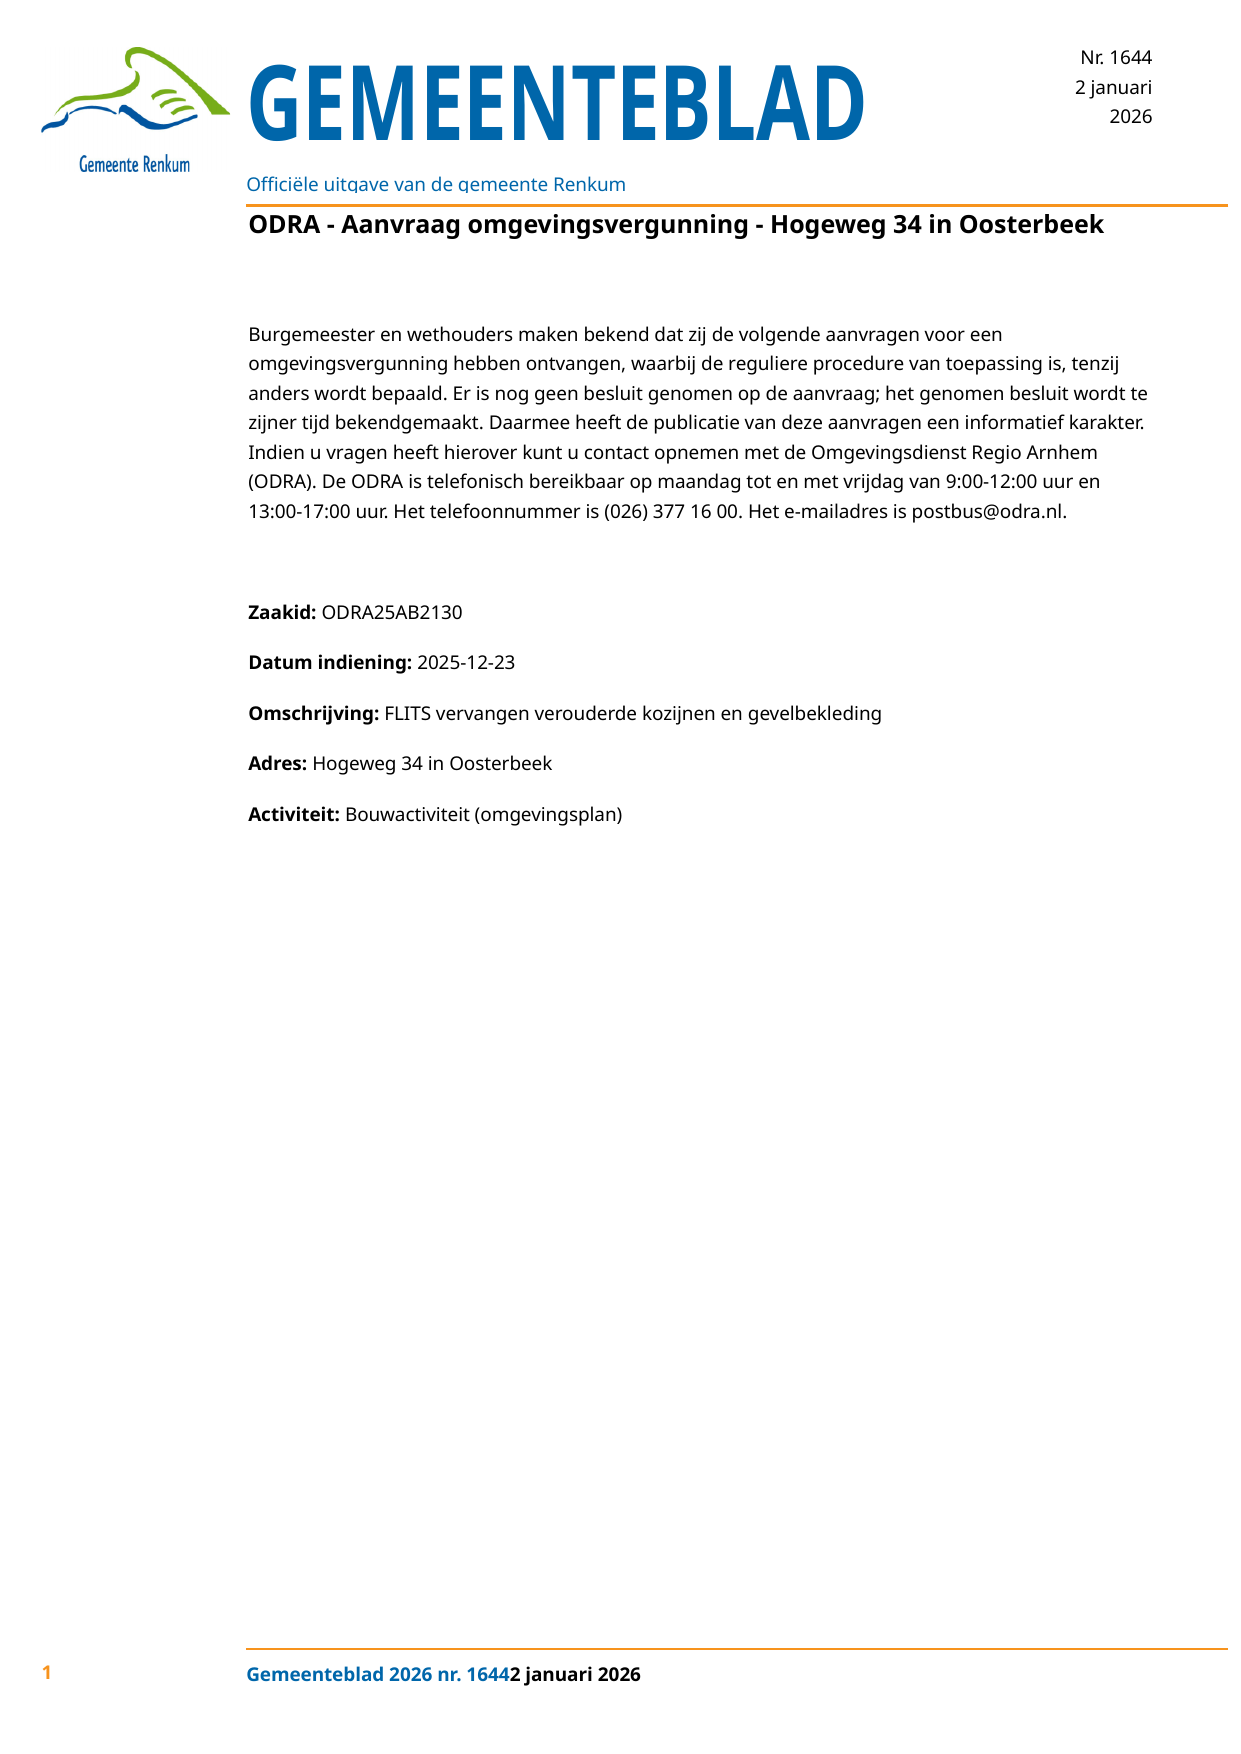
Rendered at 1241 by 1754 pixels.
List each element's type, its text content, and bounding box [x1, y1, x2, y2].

text Adres: Hogeweg 34 in Oosterbeek [248, 750, 1152, 776]
picture [41, 47, 231, 172]
text Zaakid: ODRA25AB2130 [248, 599, 1152, 625]
text Datum indiening: 2025-12-23 [248, 649, 1152, 675]
text Omschrijving: FLITS vervangen verouderde kozijnen en gevelbekleding [248, 700, 1152, 726]
text ODRA - Aanvraag omgevingsvergunning - Hogeweg 34 in Oosterbeek [248, 207, 1152, 241]
text Activiteit: Bouwactiviteit (omgevingsplan) [248, 801, 1152, 826]
text Burgemeester en wethouders maken bekend dat zij de volgende aanvragen voor een omgevingsvergunning hebben ontvangen, waarbij de reguliere procedure van toepassing is, tenzij anders wordt bepaald. Er is nog geen besluit genomen op de aanvraag; het genomen besluit wordt te zijner tijd bekendgemaakt. Daarmee heeft de publicatie van deze aanvragen een informatief karakter. Indien u vragen heeft hierover kunt u contact opnemen met de Omgevingsdienst Regio Arnhem (ODRA). De ODRA is telefonisch bereikbaar op maandag tot en met vrijdag van 9:00-12:00 uur en 13:00-17:00 uur. Het telefoonnummer is (026) 377 16 00. Het e-mailadres is postbus@odra.nl. [248, 321, 1152, 524]
